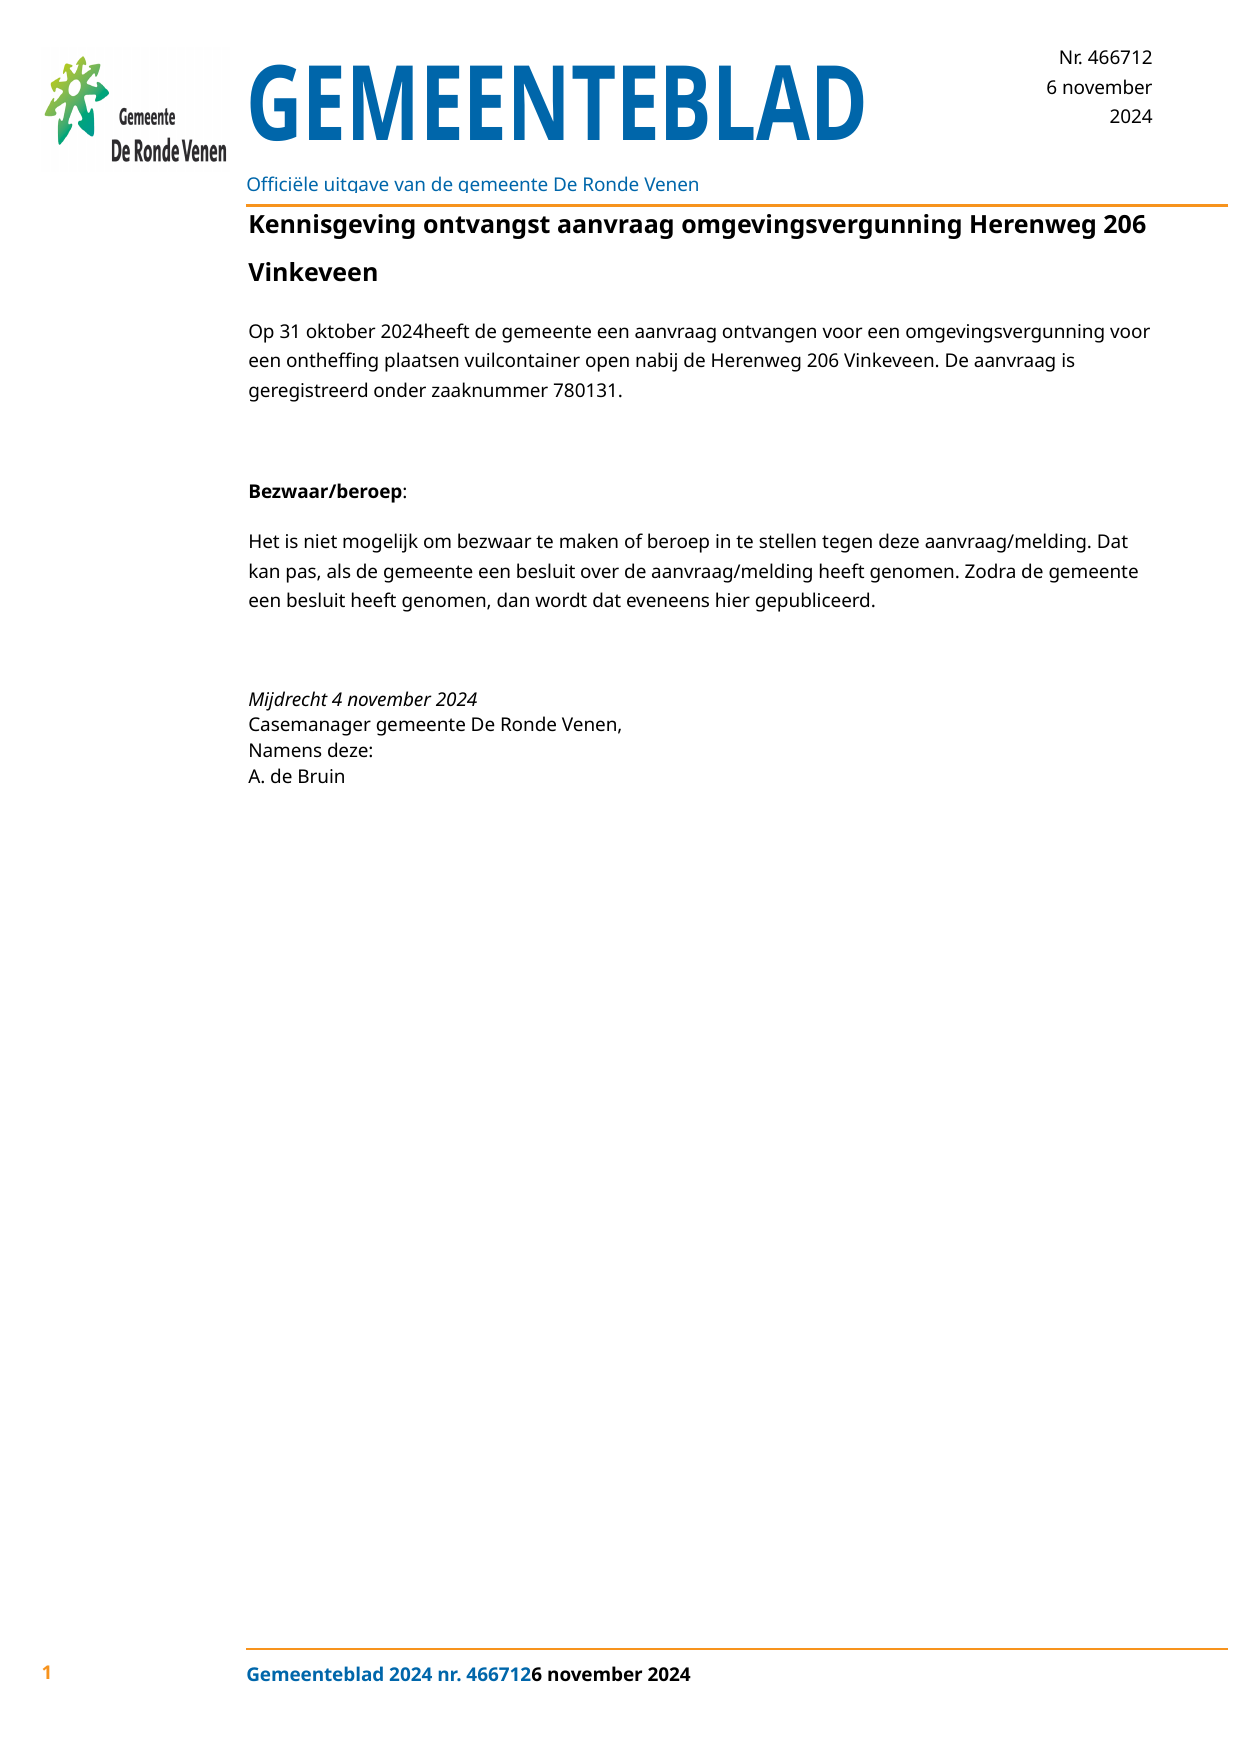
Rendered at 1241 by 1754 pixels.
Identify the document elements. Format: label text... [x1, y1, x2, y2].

text Kennisgeving ontvangst aanvraag omgevingsvergunning Herenweg 206 Vinkeveen [248, 207, 1152, 288]
text Namens deze: [248, 737, 1152, 763]
text Op 31 oktober 2024heeft de gemeente een aanvraag ontvangen voor een omgevingsvergunning voor een ontheffing plaatsen vuilcontainer open nabij de Herenweg 206 Vinkeveen. De aanvraag is geregistreerd onder zaaknummer 780131. [248, 318, 1152, 403]
text Casemanager gemeente De Ronde Venen, [248, 711, 1152, 737]
text Het is niet mogelijk om bezwaar te maken of beroep in te stellen tegen deze aanvraag/melding. Dat kan pas, als de gemeente een besluit over de aanvraag/melding heeft genomen. Zodra de gemeente een besluit heeft genomen, dan wordt dat eveneens hier gepubliceerd. [248, 528, 1152, 613]
text A. de Bruin [248, 763, 1152, 789]
picture [41, 47, 231, 172]
text Bezwaar/beroep: [248, 478, 1152, 504]
text Mijdrecht 4 november 2024 [248, 686, 1152, 711]
